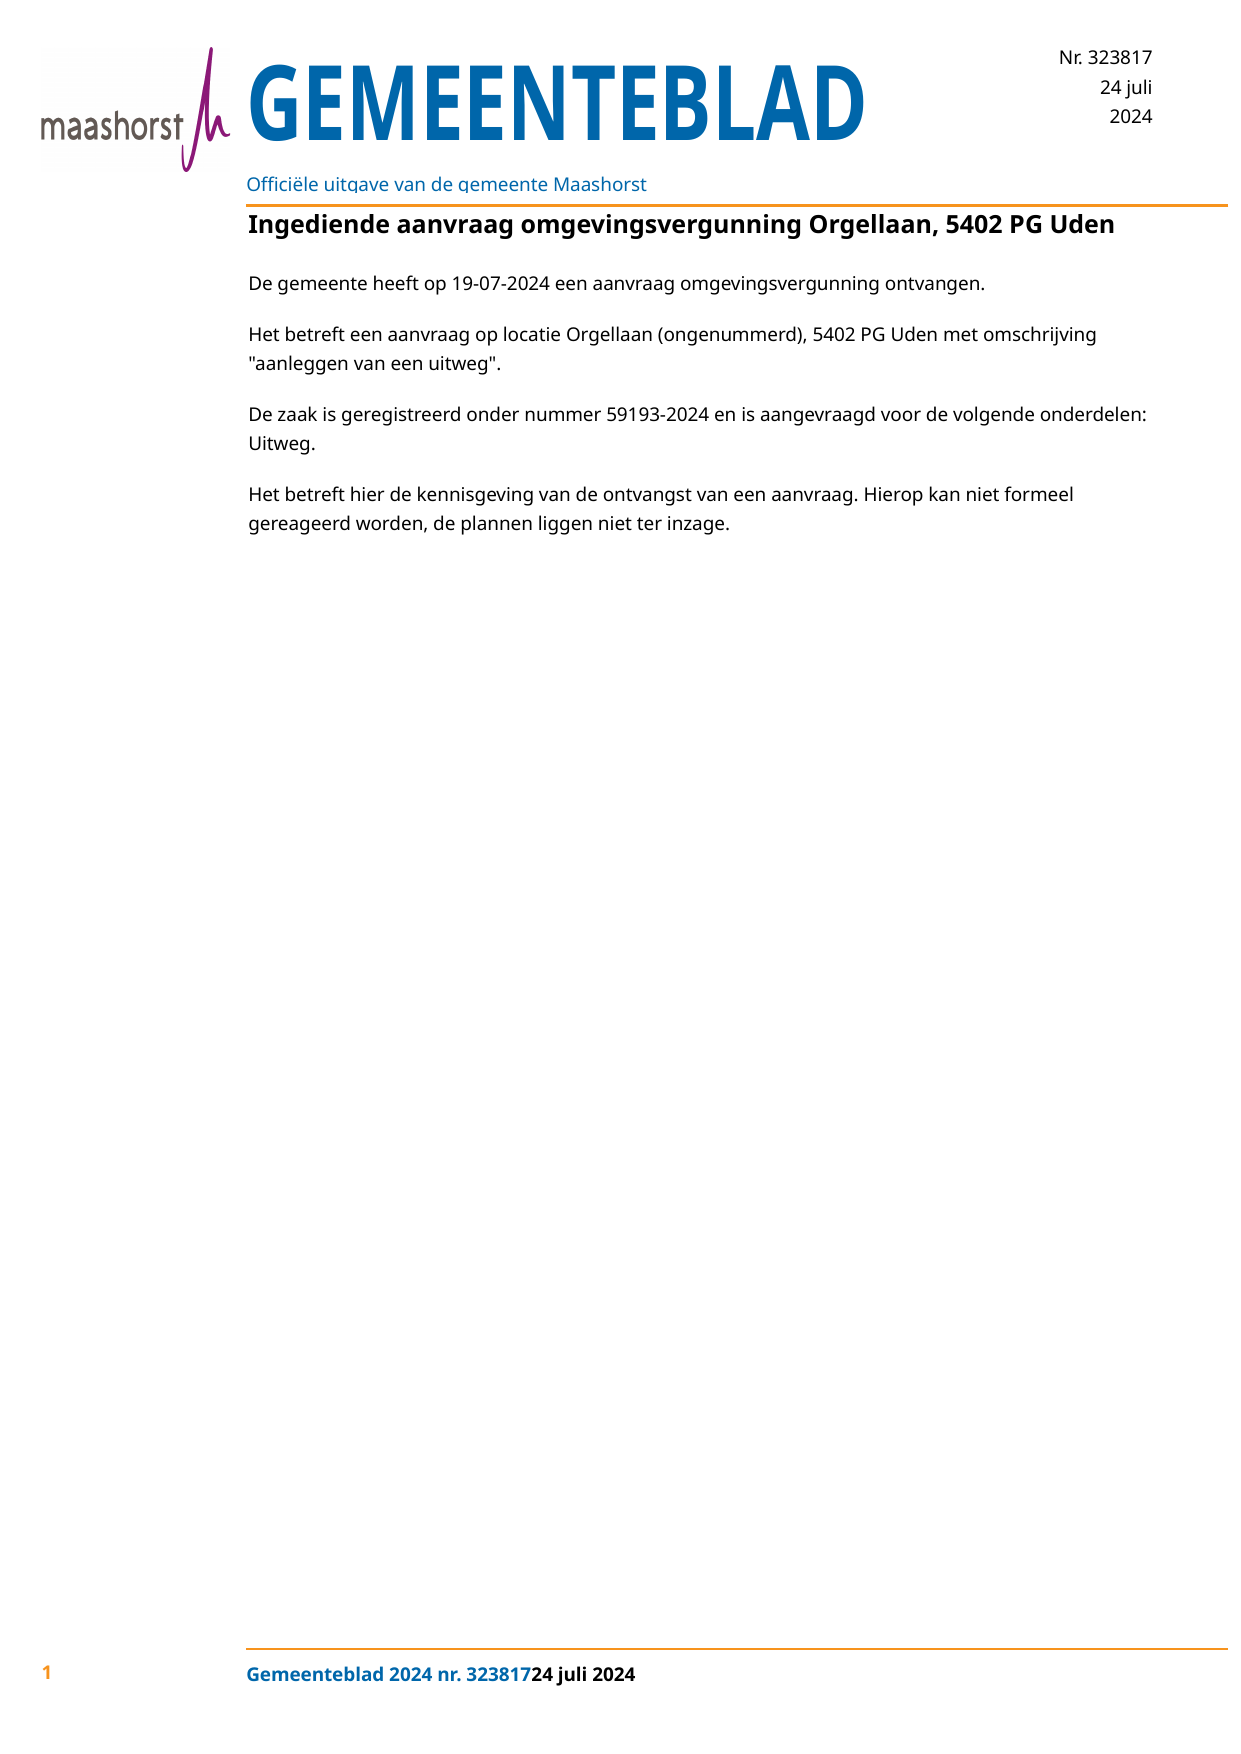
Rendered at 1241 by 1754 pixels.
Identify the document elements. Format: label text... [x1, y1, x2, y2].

text De gemeente heeft op 19-07-2024 een aanvraag omgevingsvergunning ontvangen. [248, 270, 1152, 296]
text De zaak is geregistreerd onder nummer 59193-2024 en is aangevraagd voor de volgende onderdelen: Uitweg. [248, 401, 1152, 456]
text Het betreft hier de kennisgeving van de ontvangst van een aanvraag. Hierop kan niet formeel gereageerd worden, de plannen liggen niet ter inzage. [248, 481, 1152, 536]
text Het betreft een aanvraag op locatie Orgellaan (ongenummerd), 5402 PG Uden met omschrijving "aanleggen van een uitweg". [248, 321, 1152, 376]
text Ingediende aanvraag omgevingsvergunning Orgellaan, 5402 PG Uden [248, 207, 1152, 241]
picture [41, 47, 231, 172]
